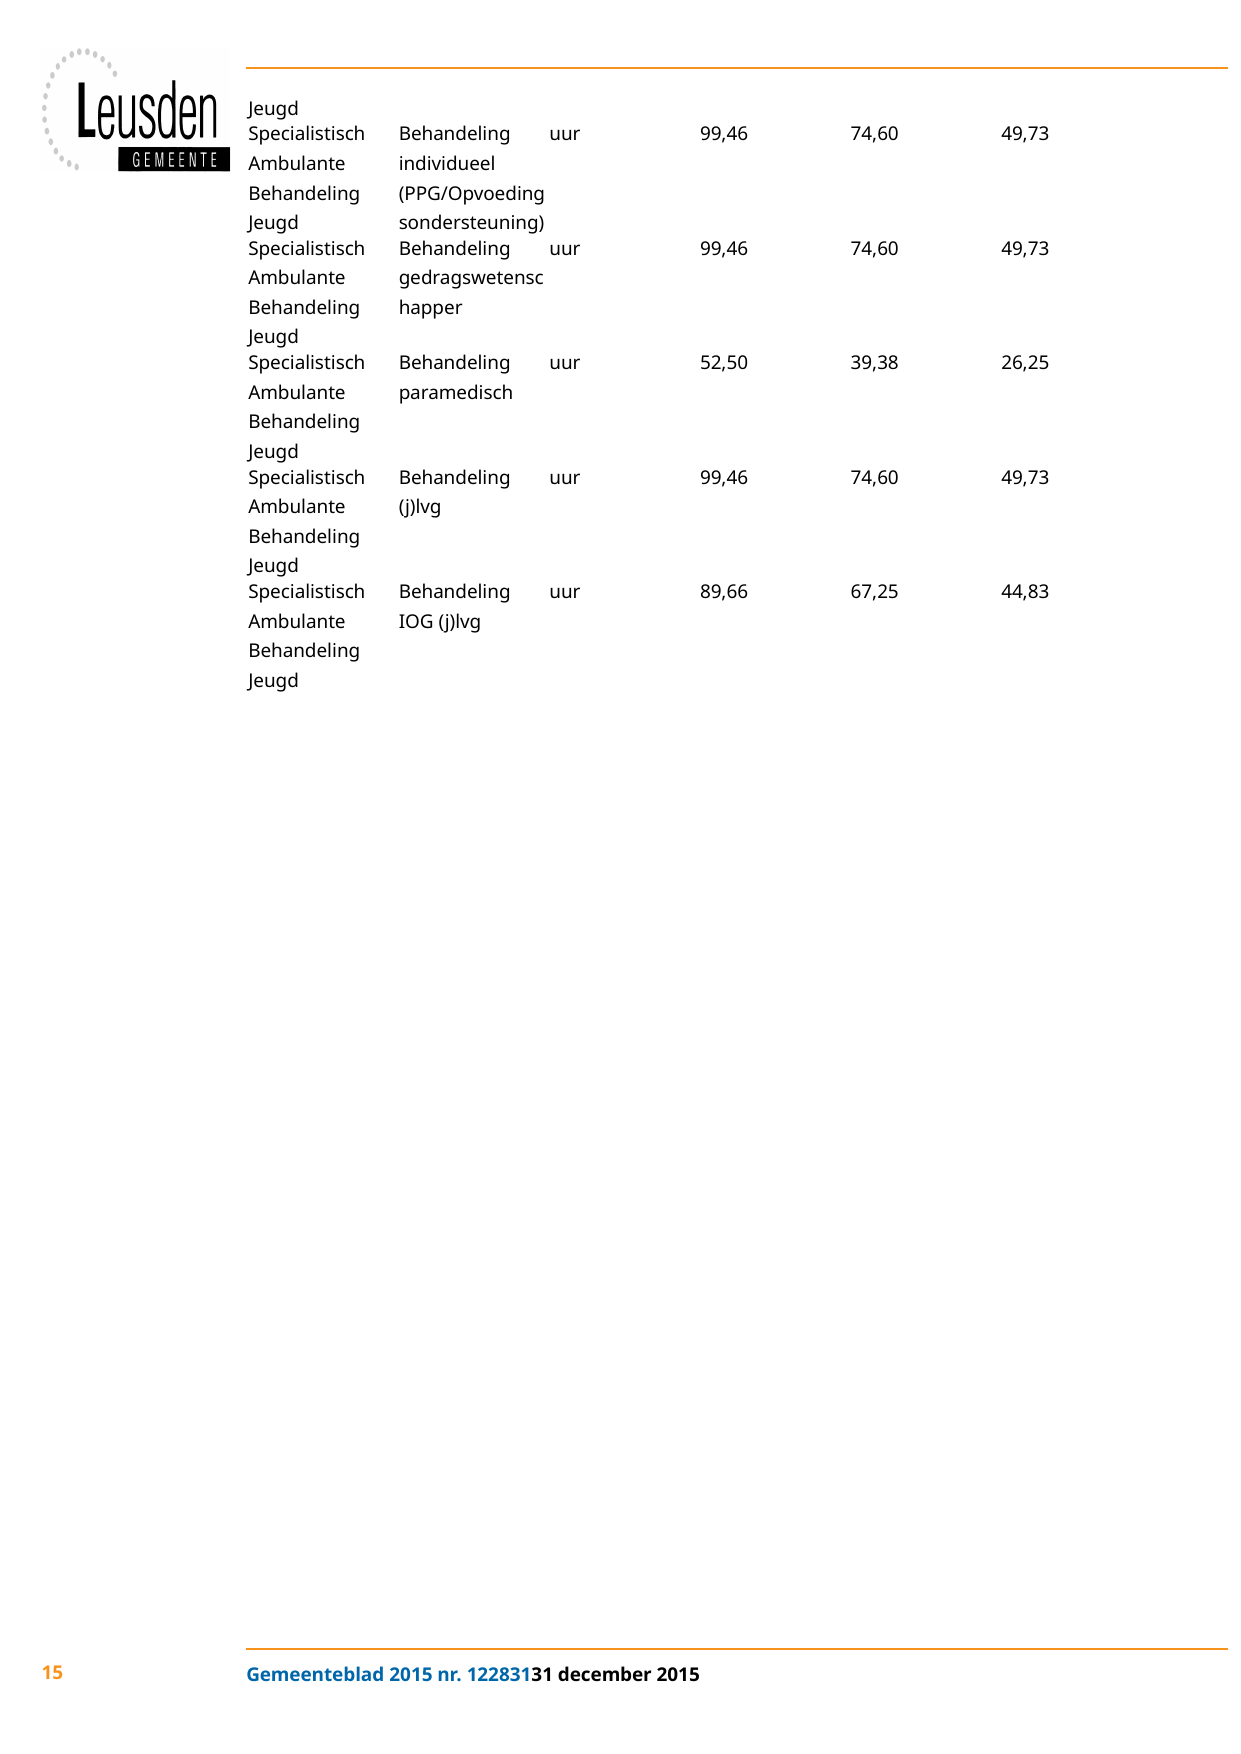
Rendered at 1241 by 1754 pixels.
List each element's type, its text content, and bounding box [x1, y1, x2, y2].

table_cell Behandeling IOG (j)lvg [399, 579, 549, 693]
table_cell 52,50 [700, 350, 850, 464]
table_cell Specialistisch Ambulante Behandeling Jeugd [248, 235, 398, 349]
table_cell 99,46 [700, 235, 850, 349]
table_cell 49,73 [1001, 464, 1152, 578]
table_cell 49,73 [1001, 121, 1152, 235]
table_cell 89,66 [700, 579, 850, 693]
table_cell 99,46 [700, 121, 850, 235]
table_cell Behandeling gedragswetenschapper [399, 235, 549, 349]
table_cell Specialistisch Ambulante Behandeling Jeugd [248, 579, 398, 693]
table_cell [1001, 95, 1152, 121]
table_cell 99,46 [700, 464, 850, 578]
table_cell 39,38 [850, 350, 1001, 464]
table_cell Specialistisch Ambulante Behandeling Jeugd [248, 464, 398, 578]
table_cell uur [549, 464, 700, 578]
table_cell [700, 95, 850, 121]
table_cell 44,83 [1001, 579, 1152, 693]
table_cell 49,73 [1001, 235, 1152, 349]
table_cell Jeugd [248, 95, 398, 121]
table_cell 67,25 [850, 579, 1001, 693]
table_cell Behandeling (j)lvg [399, 464, 549, 578]
table_cell 74,60 [850, 121, 1001, 235]
picture [41, 47, 231, 172]
table_cell 74,60 [850, 464, 1001, 578]
table_cell 74,60 [850, 235, 1001, 349]
table_cell uur [549, 121, 700, 235]
table_cell uur [549, 579, 700, 693]
table_cell uur [549, 350, 700, 464]
table_cell [399, 95, 549, 121]
table_cell [850, 95, 1001, 121]
table_cell Specialistisch Ambulante Behandeling Jeugd [248, 121, 398, 235]
table_cell Behandeling individueel (PPG/Opvoedingsondersteuning) [399, 121, 549, 235]
table_cell Specialistisch Ambulante Behandeling Jeugd [248, 350, 398, 464]
table_cell [549, 95, 700, 121]
table_cell 26,25 [1001, 350, 1152, 464]
table_cell uur [549, 235, 700, 349]
table_cell Behandeling paramedisch [399, 350, 549, 464]
